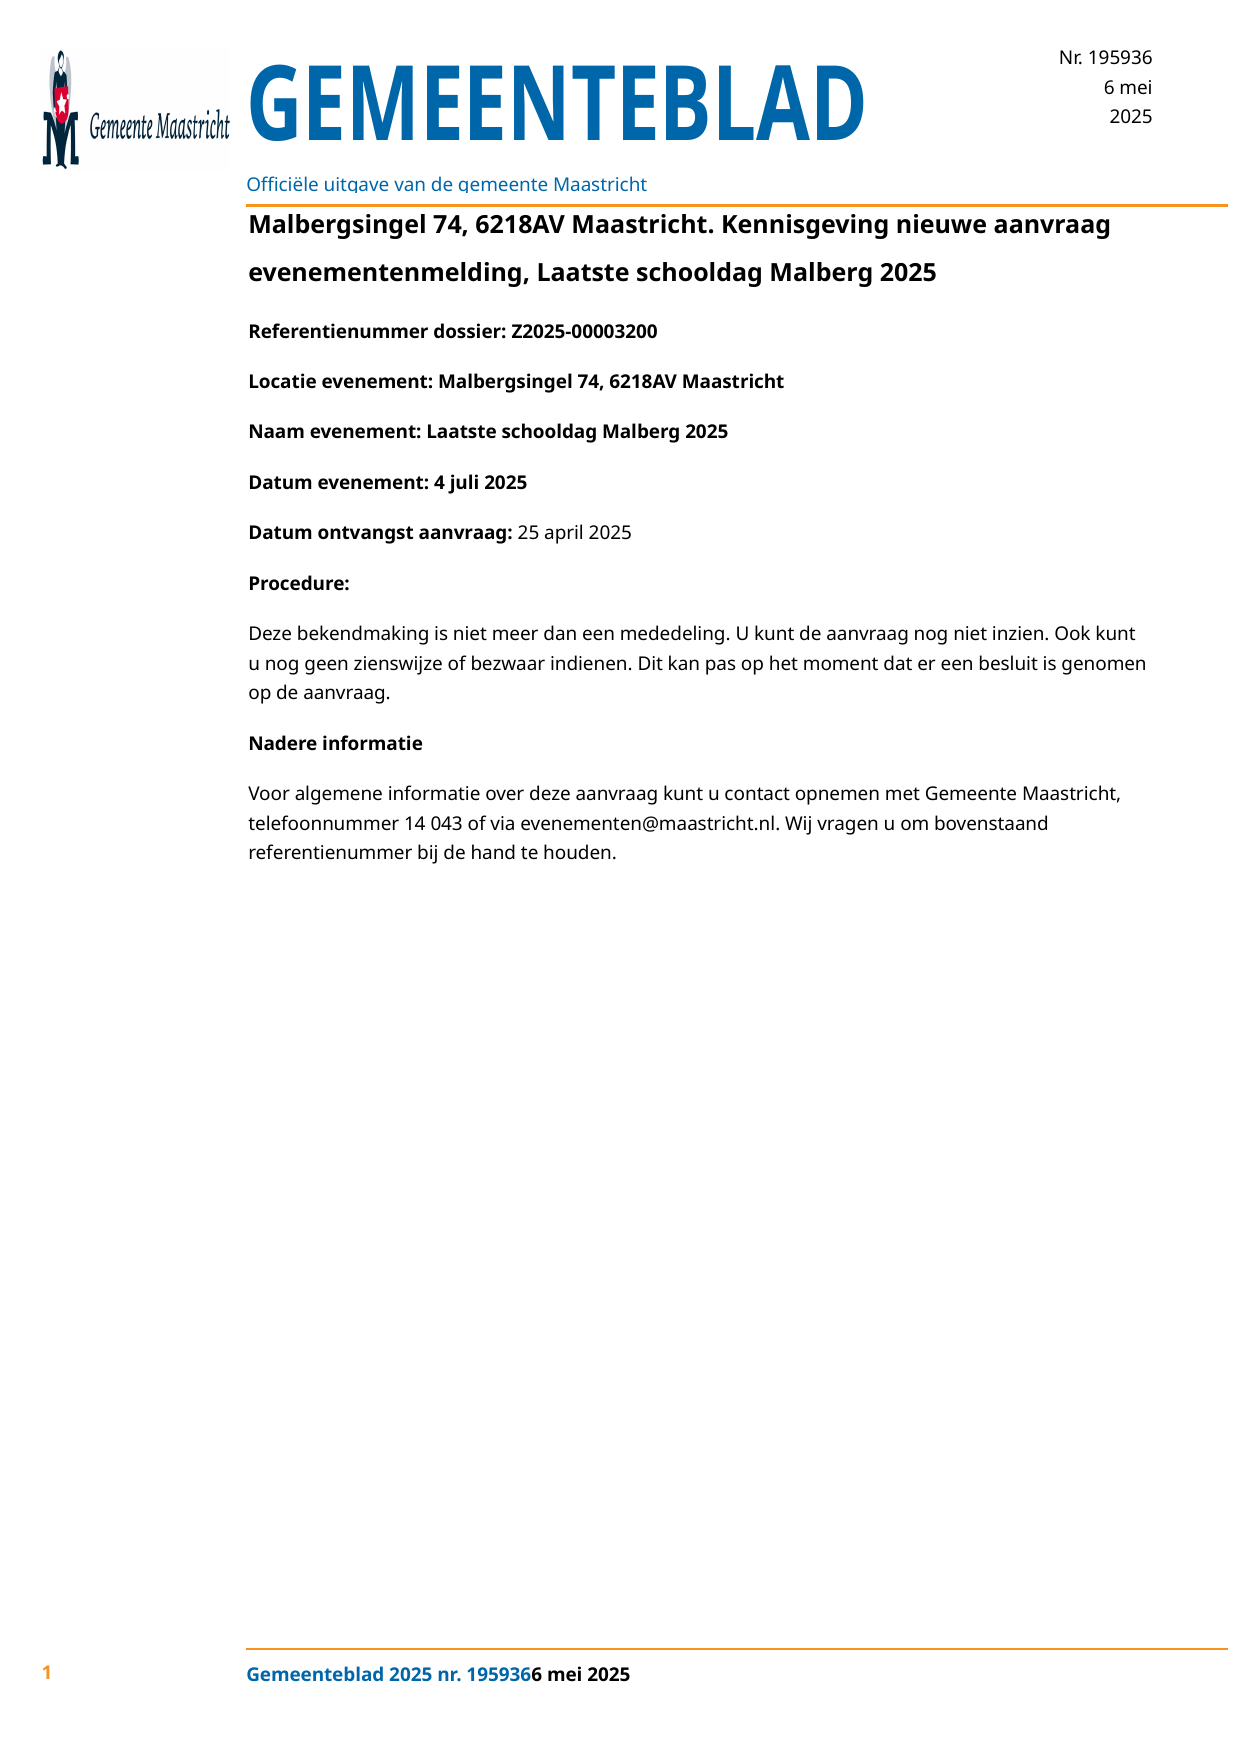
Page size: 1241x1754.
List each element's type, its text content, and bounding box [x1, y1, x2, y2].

text Procedure: [248, 570, 1152, 596]
text Malbergsingel 74, 6218AV Maastricht. Kennisgeving nieuwe aanvraag evenementenmelding, Laatste schooldag Malberg 2025 [248, 207, 1152, 288]
text Deze bekendmaking is niet meer dan een mededeling. U kunt de aanvraag nog niet inzien. Ook kunt u nog geen zienswijze of bezwaar indienen. Dit kan pas op het moment dat er een besluit is genomen op de aanvraag. [248, 620, 1152, 705]
picture [41, 47, 231, 172]
text Naam evenement: Laatste schooldag Malberg 2025 [248, 419, 1152, 444]
text Referentienummer dossier: Z2025-00003200 [248, 318, 1152, 344]
text Locatie evenement: Malbergsingel 74, 6218AV Maastricht [248, 368, 1152, 394]
text Voor algemene informatie over deze aanvraag kunt u contact opnemen met Gemeente Maastricht, telefoonnummer 14 043 of via evenementen@maastricht.nl. Wij vragen u om bovenstaand referentienummer bij de hand te houden. [248, 780, 1152, 865]
text Datum ontvangst aanvraag: 25 april 2025 [248, 519, 1152, 545]
text Nadere informatie [248, 730, 1152, 756]
text Datum evenement: 4 juli 2025 [248, 469, 1152, 495]
